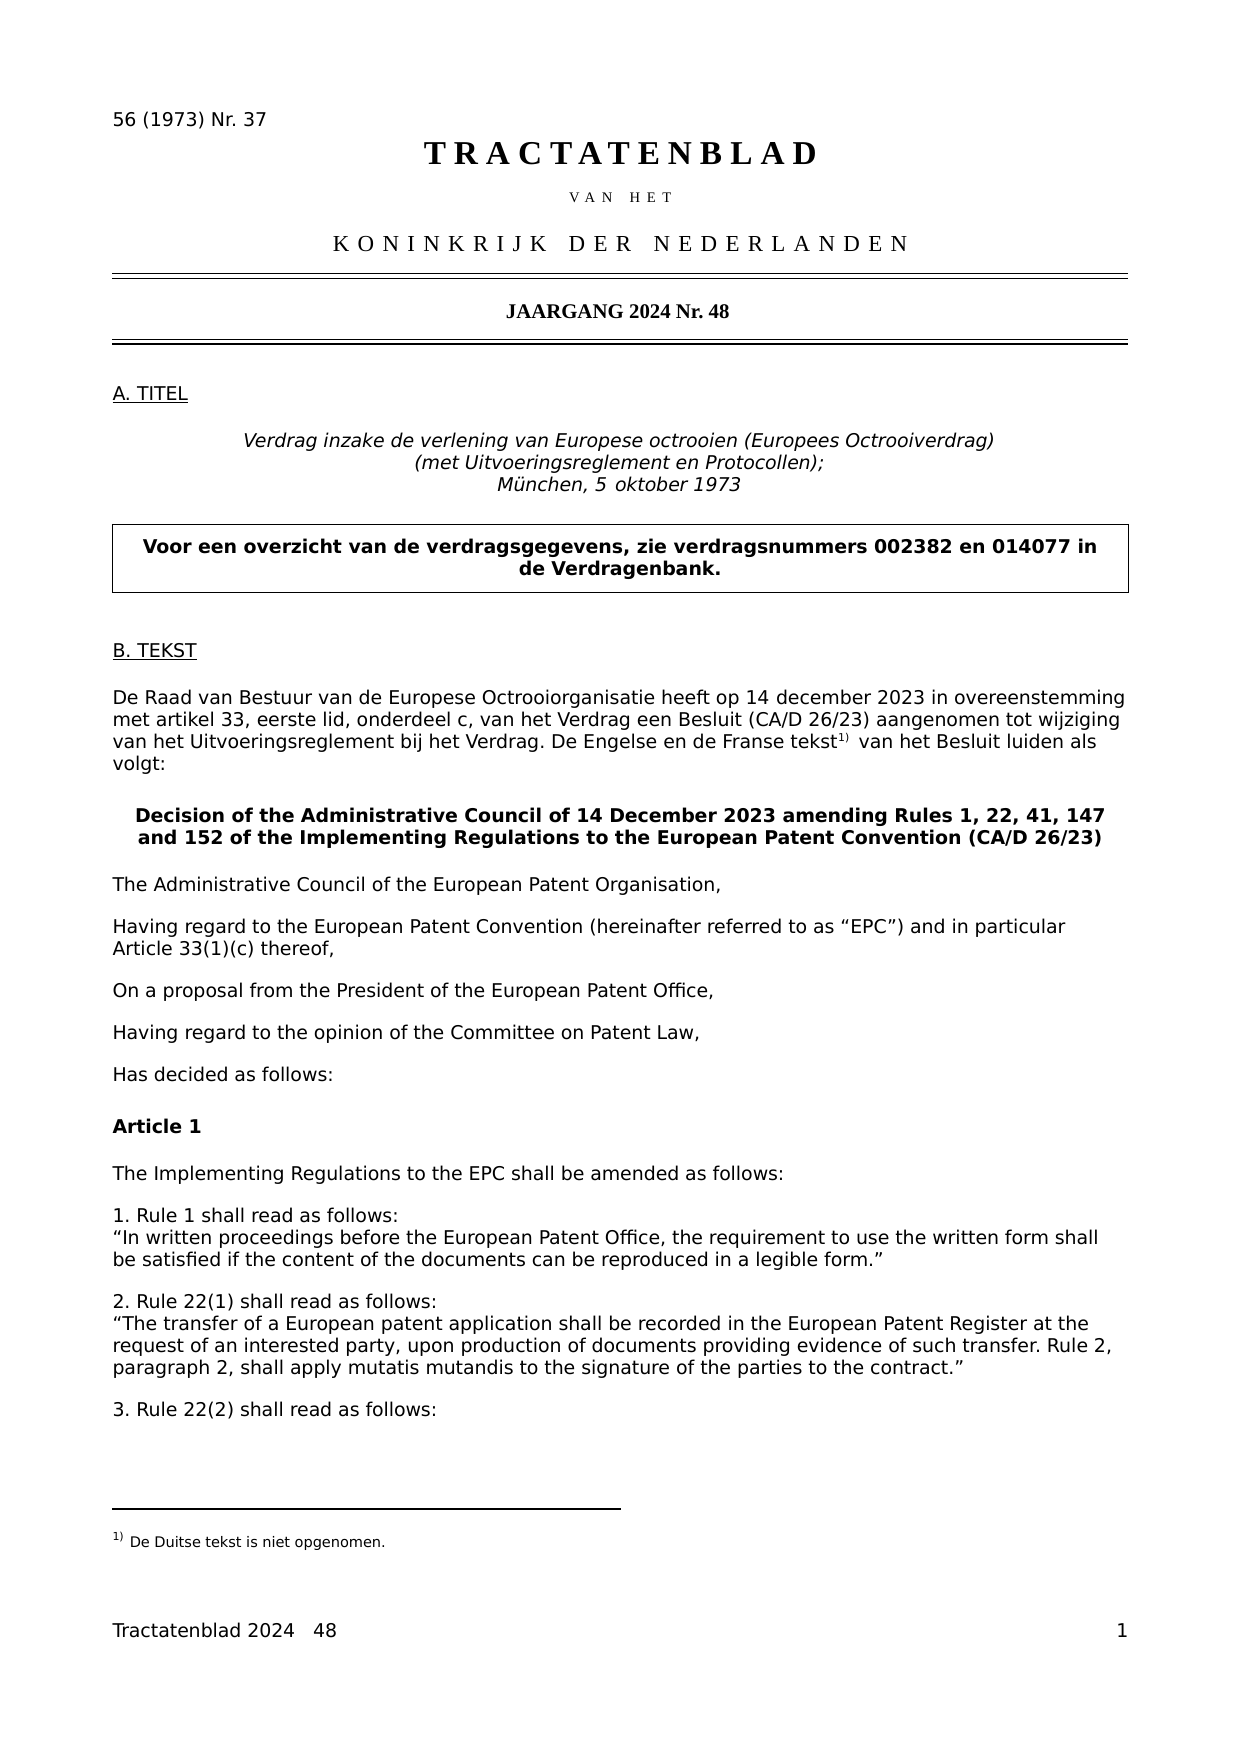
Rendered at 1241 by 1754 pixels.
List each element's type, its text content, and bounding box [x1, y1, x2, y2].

text The Implementing Regulations to the EPC shall be amended as follows: [112, 1163, 1128, 1185]
text “In written proceedings before the European Patent Office, the requirement to use the written form shall be satisfied if the content of the documents can be reproduced in a legible form.” [112, 1227, 1128, 1271]
text TRACTATENBLAD [112, 133, 1128, 172]
text 3. Rule 22(2) shall read as follows: [112, 1399, 1128, 1421]
text The Administrative Council of the European Patent Organisation, [112, 874, 1128, 896]
text 56 (1973) Nr. 37 [112, 109, 1128, 131]
text JAARGANG 2024 Nr. 48 [112, 299, 1128, 323]
subtitle Article 1 [112, 1116, 1128, 1138]
text Has decided as follows: [112, 1064, 1128, 1086]
text On a proposal from the President of the European Patent Office, [112, 980, 1128, 1002]
text Verdrag inzake de verlening van Europese octrooien (Europees Octrooiverdrag) [112, 430, 1128, 452]
text “The transfer of a European patent application shall be recorded in the European Patent Register at the request of an interested party, upon production of documents providing evidence of such transfer. Rule 2, paragraph 2, shall apply mutatis mutandis to the signature of the parties to the contract.” [112, 1313, 1128, 1379]
text München, 5 oktober 1973 [112, 474, 1128, 496]
text KONINKRIJK DER NEDERLANDEN [112, 229, 1128, 256]
text 1. Rule 1 shall read as follows: [112, 1205, 1128, 1227]
text Having regard to the opinion of the Committee on Patent Law, [112, 1022, 1128, 1044]
text 2. Rule 22(1) shall read as follows: [112, 1291, 1128, 1313]
text (met Uitvoeringsreglement en Protocollen); [112, 452, 1128, 474]
subtitle B. TEKST [112, 640, 1128, 662]
text VAN HET [112, 189, 1128, 206]
text Having regard to the European Patent Convention (hereinafter referred to as “EPC”) and in particular Article 33(1)(c) thereof, [112, 916, 1128, 960]
text De Raad van Bestuur van de Europese Octrooiorganisatie heeft op 14 december 2023 in overeenstemming met artikel 33, eerste lid, onderdeel c, van het Verdrag een Besluit (CA/D 26/23) aangenomen tot wijziging van het Uitvoeringsreglement bij het Verdrag. De Engelse en de Franse tekst van het Besluit luiden als volgt: [112, 687, 1128, 775]
subtitle Decision of the Administrative Council of 14 December 2023 amending Rules 1, 22, 41, 147 and 152 of the Implementing Regulations to the European Patent Convention (CA/D 26/23) [112, 805, 1128, 849]
subtitle A. TITEL [112, 383, 1128, 405]
text De Duitse tekst is niet opgenomen. [112, 1530, 1128, 1552]
